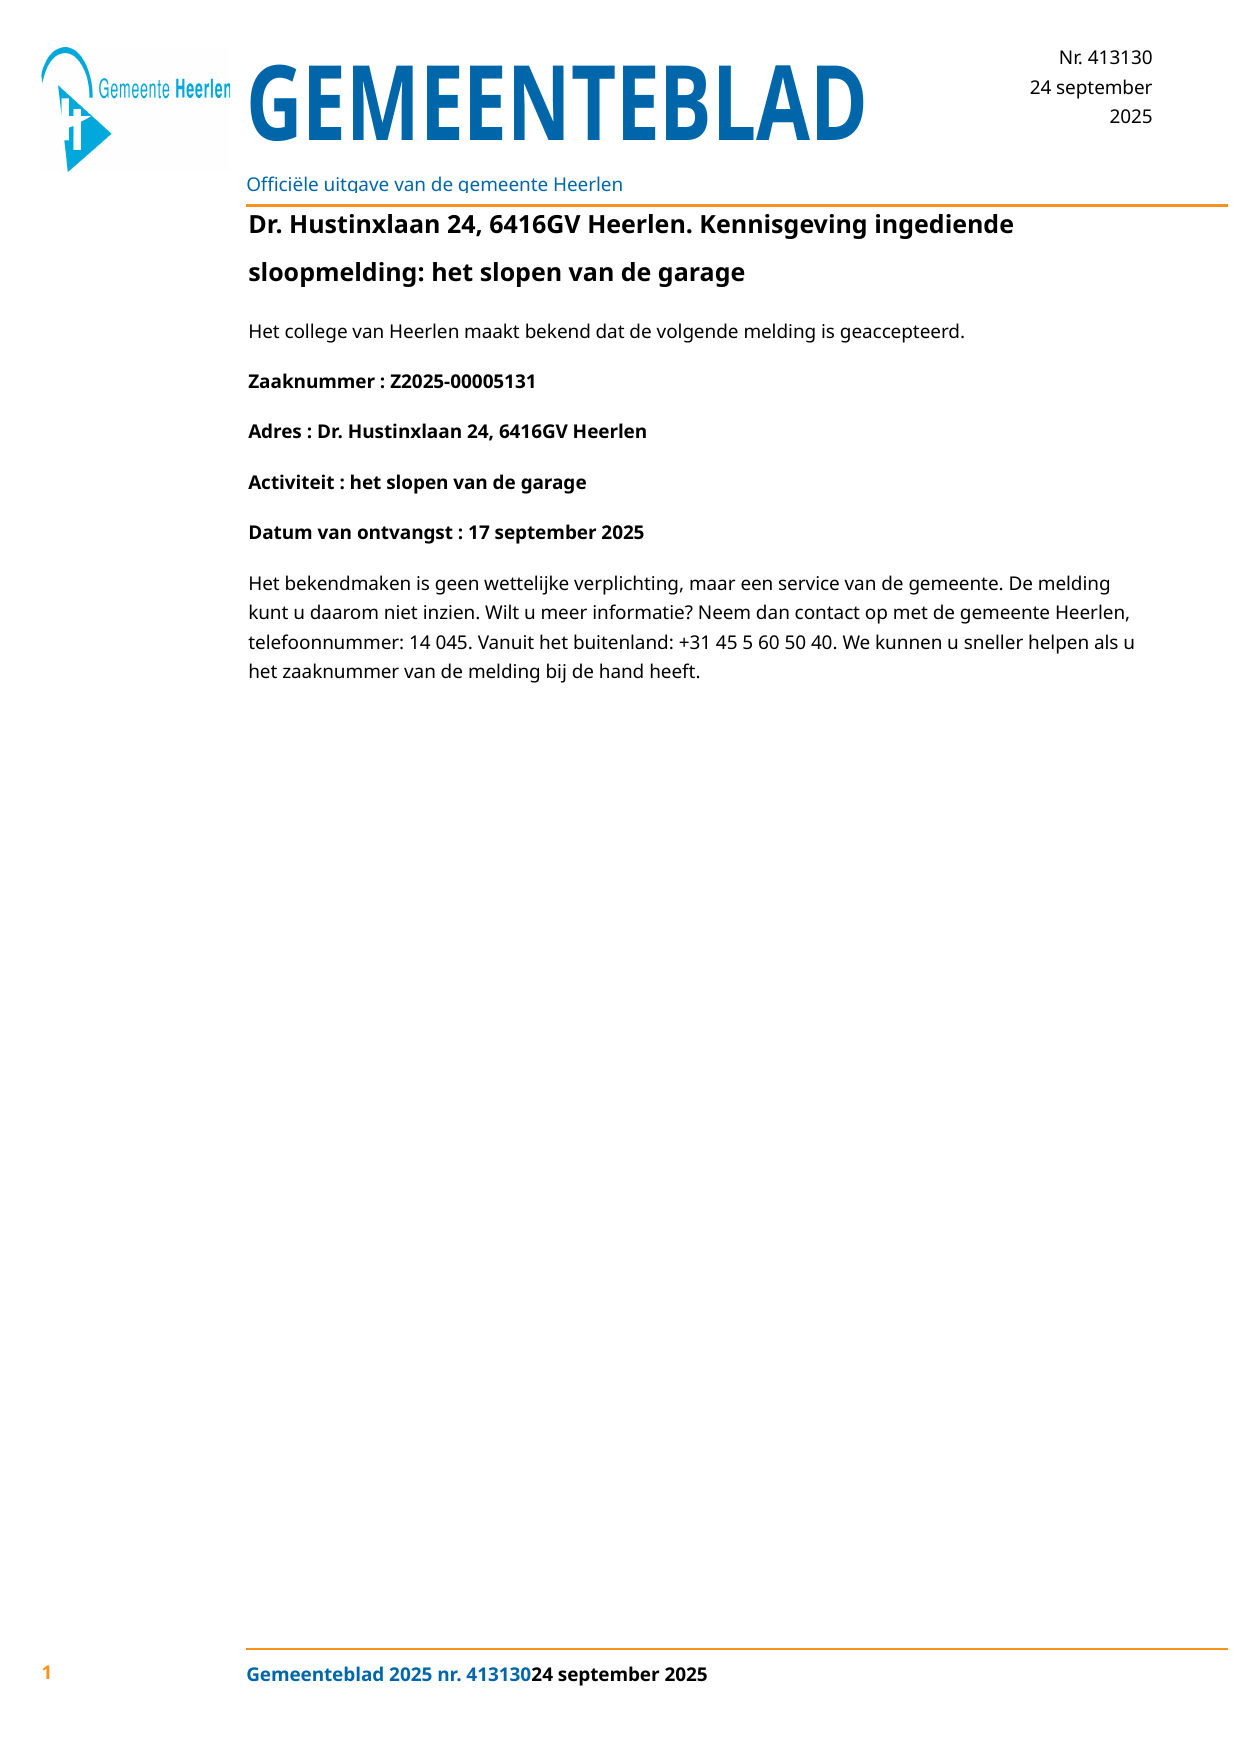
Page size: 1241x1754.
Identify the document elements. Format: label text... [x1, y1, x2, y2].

text Activiteit : het slopen van de garage [248, 469, 1152, 495]
text Dr. Hustinxlaan 24, 6416GV Heerlen. Kennisgeving ingediende sloopmelding: het slopen van de garage [248, 207, 1152, 288]
text Het bekendmaken is geen wettelijke verplichting, maar een service van de gemeente. De melding kunt u daarom niet inzien. Wilt u meer informatie? Neem dan contact op met de gemeente Heerlen, telefoonnummer: 14 045. Vanuit het buitenland: +31 45 5 60 50 40. We kunnen u sneller helpen als u het zaaknummer van de melding bij de hand heeft. [248, 570, 1152, 684]
picture [41, 47, 59, 70]
text Het college van Heerlen maakt bekend dat de volgende melding is geaccepteerd. [248, 318, 1152, 344]
text Adres : Dr. Hustinxlaan 24, 6416GV Heerlen [248, 419, 1152, 444]
picture [41, 47, 231, 172]
text Datum van ontvangst : 17 september 2025 [248, 519, 1152, 545]
text Zaaknummer : Z2025-00005131 [248, 368, 1152, 394]
